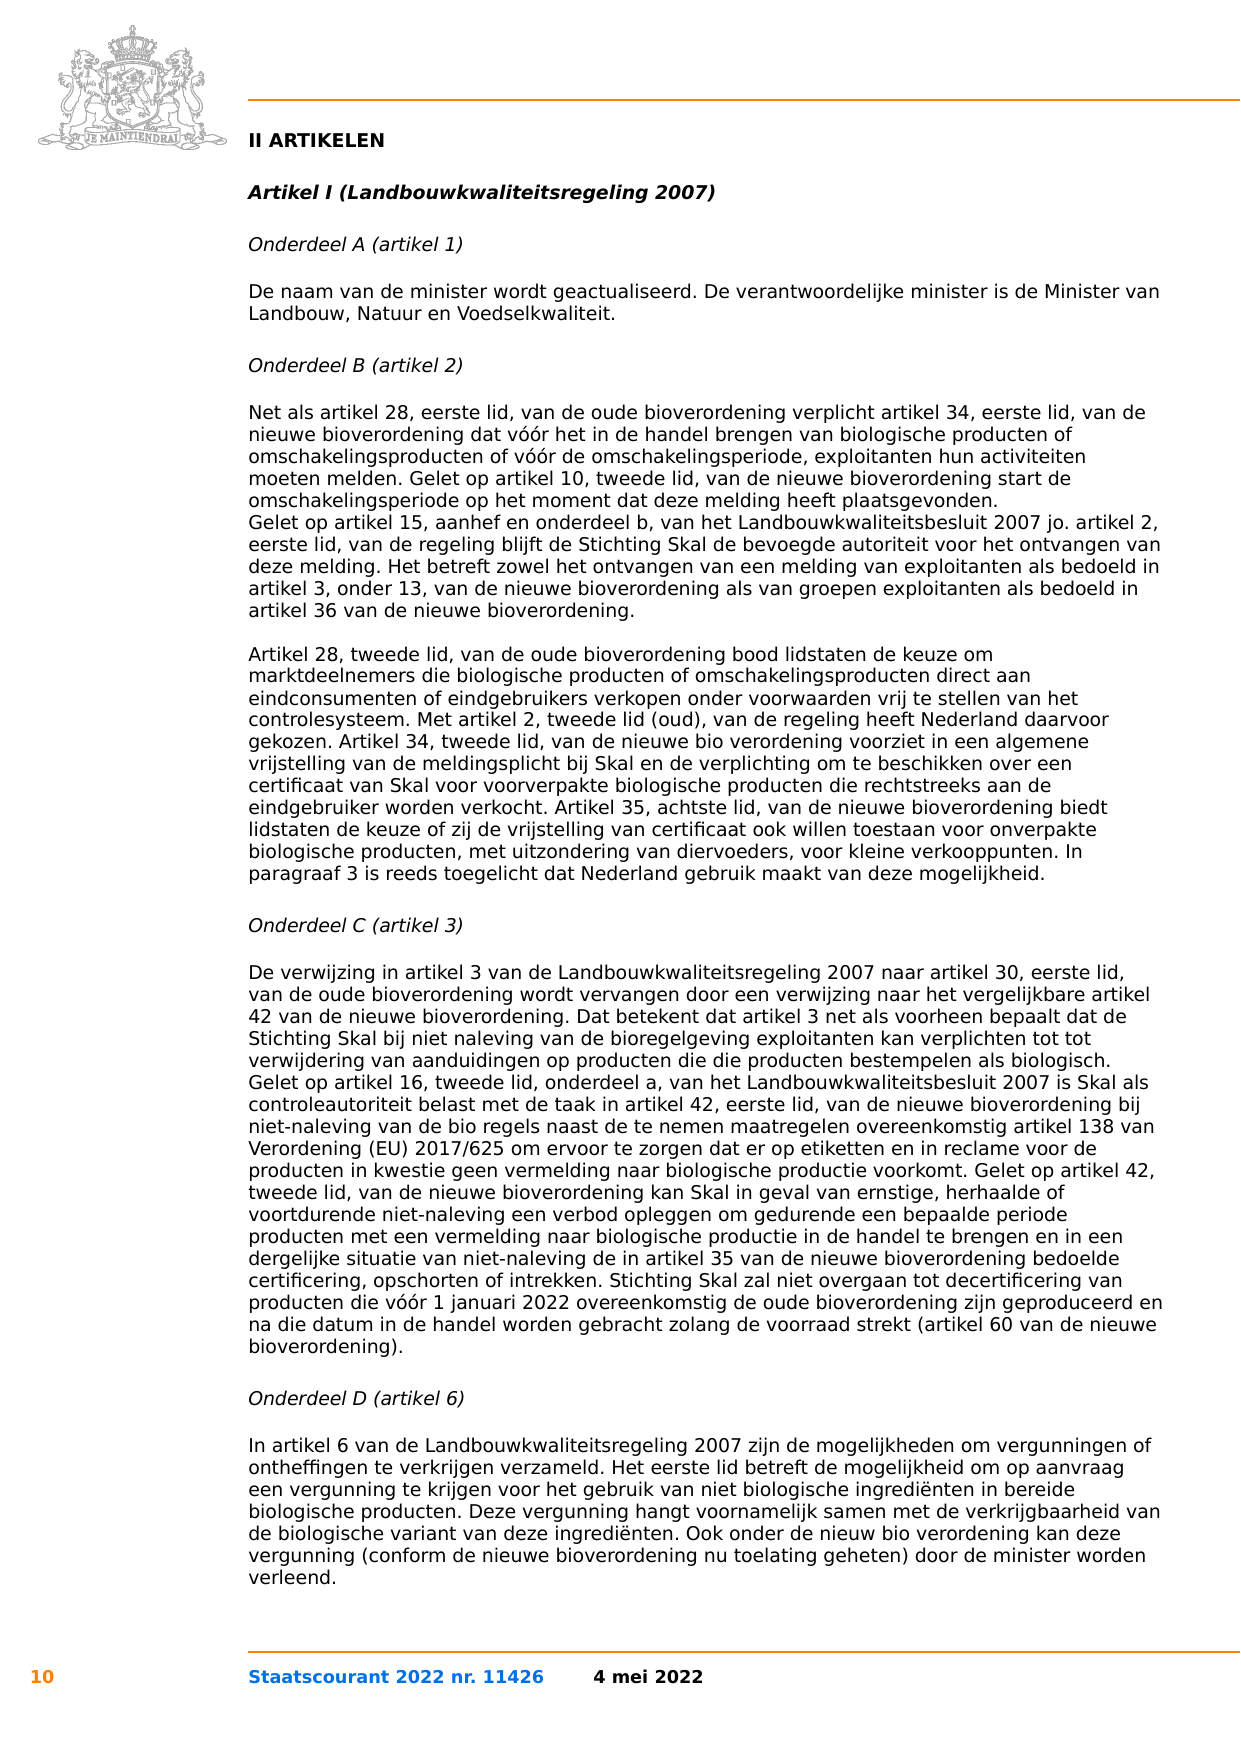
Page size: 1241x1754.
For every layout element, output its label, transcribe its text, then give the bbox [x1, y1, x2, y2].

text Artikel 28, tweede lid, van de oude bioverordening bood lidstaten de keuze om marktdeelnemers die biologische producten of omschakelingsproducten direct aan eindconsumenten of eindgebruikers verkopen onder voorwaarden vrij te stellen van het controlesysteem. Met artikel 2, tweede lid (oud), van de regeling heeft Nederland daarvoor gekozen. Artikel 34, tweede lid, van de nieuwe bio verordening voorziet in een algemene vrijstelling van de meldingsplicht bij Skal en de verplichting om te beschikken over een certificaat van Skal voor voorverpakte biologische producten die rechtstreeks aan de eindgebruiker worden verkocht. Artikel 35, achtste lid, van de nieuwe bioverordening biedt lidstaten de keuze of zij de vrijstelling van certificaat ook willen toestaan voor onverpakte biologische producten, met uitzondering van diervoeders, voor kleine verkooppunten. In paragraaf 3 is reeds toegelicht dat Nederland gebruik maakt van deze mogelijkheid. [248, 643, 1163, 885]
subtitle II ARTIKELEN [248, 130, 1163, 152]
text De naam van de minister wordt geactualiseerd. De verantwoordelijke minister is de Minister van Landbouw, Natuur en Voedselkwaliteit. [248, 281, 1163, 325]
text Net als artikel 28, eerste lid, van de oude bioverordening verplicht artikel 34, eerste lid, van de nieuwe bioverordening dat vóór het in de handel brengen van biologische producten of omschakelingsproducten of vóór de omschakelingsperiode, exploitanten hun activiteiten moeten melden. Gelet op artikel 10, tweede lid, van de nieuwe bioverordening start de omschakelingsperiode op het moment dat deze melding heeft plaatsgevonden. [248, 402, 1163, 512]
text In artikel 6 van de Landbouwkwaliteitsregeling 2007 zijn de mogelijkheden om vergunningen of ontheffingen te verkrijgen verzameld. Het eerste lid betreft de mogelijkheid om op aanvraag een vergunning te krijgen voor het gebruik van niet biologische ingrediënten in bereide biologische producten. Deze vergunning hangt voornamelijk samen met de verkrijgbaarheid van de biologische variant van deze ingrediënten. Ook onder de nieuw bio verordening kan deze vergunning (conform de nieuwe bioverordening nu toelating geheten) door de minister worden verleend. [248, 1435, 1163, 1589]
subtitle Onderdeel D (artikel 6) [248, 1388, 1163, 1410]
subtitle Artikel I (Landbouwkwaliteitsregeling 2007) [248, 182, 1163, 204]
picture [38, 25, 227, 150]
text De verwijzing in artikel 3 van de Landbouwkwaliteitsregeling 2007 naar artikel 30, eerste lid, van de oude bioverordening wordt vervangen door een verwijzing naar het vergelijkbare artikel 42 van de nieuwe bioverordening. Dat betekent dat artikel 3 net als voorheen bepaalt dat de Stichting Skal bij niet naleving van de bioregelgeving exploitanten kan verplichten tot tot verwijdering van aanduidingen op producten die die producten bestempelen als biologisch. Gelet op artikel 16, tweede lid, onderdeel a, van het Landbouwkwaliteitsbesluit 2007 is Skal als controleautoriteit belast met de taak in artikel 42, eerste lid, van de nieuwe bioverordening bij niet-naleving van de bio regels naast de te nemen maatregelen overeenkomstig artikel 138 van Verordening (EU) 2017/625 om ervoor te zorgen dat er op etiketten en in reclame voor de producten in kwestie geen vermelding naar biologische productie voorkomt. Gelet op artikel 42, tweede lid, van de nieuwe bioverordening kan Skal in geval van ernstige, herhaalde of voortdurende niet-naleving een verbod opleggen om gedurende een bepaalde periode producten met een vermelding naar biologische productie in de handel te brengen en in een dergelijke situatie van niet-naleving de in artikel 35 van de nieuwe bioverordening bedoelde certificering, opschorten of intrekken. Stichting Skal zal niet overgaan tot decertificering van producten die vóór 1 januari 2022 overeenkomstig de oude bioverordening zijn geproduceerd en na die datum in de handel worden gebracht zolang de voorraad strekt (artikel 60 van de nieuwe bioverordening). [248, 962, 1163, 1358]
subtitle Onderdeel A (artikel 1) [248, 234, 1163, 256]
text Gelet op artikel 15, aanhef en onderdeel b, van het Landbouwkwaliteitsbesluit 2007 jo. artikel 2, eerste lid, van de regeling blijft de Stichting Skal de bevoegde autoriteit voor het ontvangen van deze melding. Het betreft zowel het ontvangen van een melding van exploitanten als bedoeld in artikel 3, onder 13, van de nieuwe bioverordening als van groepen exploitanten als bedoeld in artikel 36 van de nieuwe bioverordening. [248, 512, 1163, 622]
subtitle Onderdeel C (artikel 3) [248, 915, 1163, 937]
subtitle Onderdeel B (artikel 2) [248, 355, 1163, 377]
